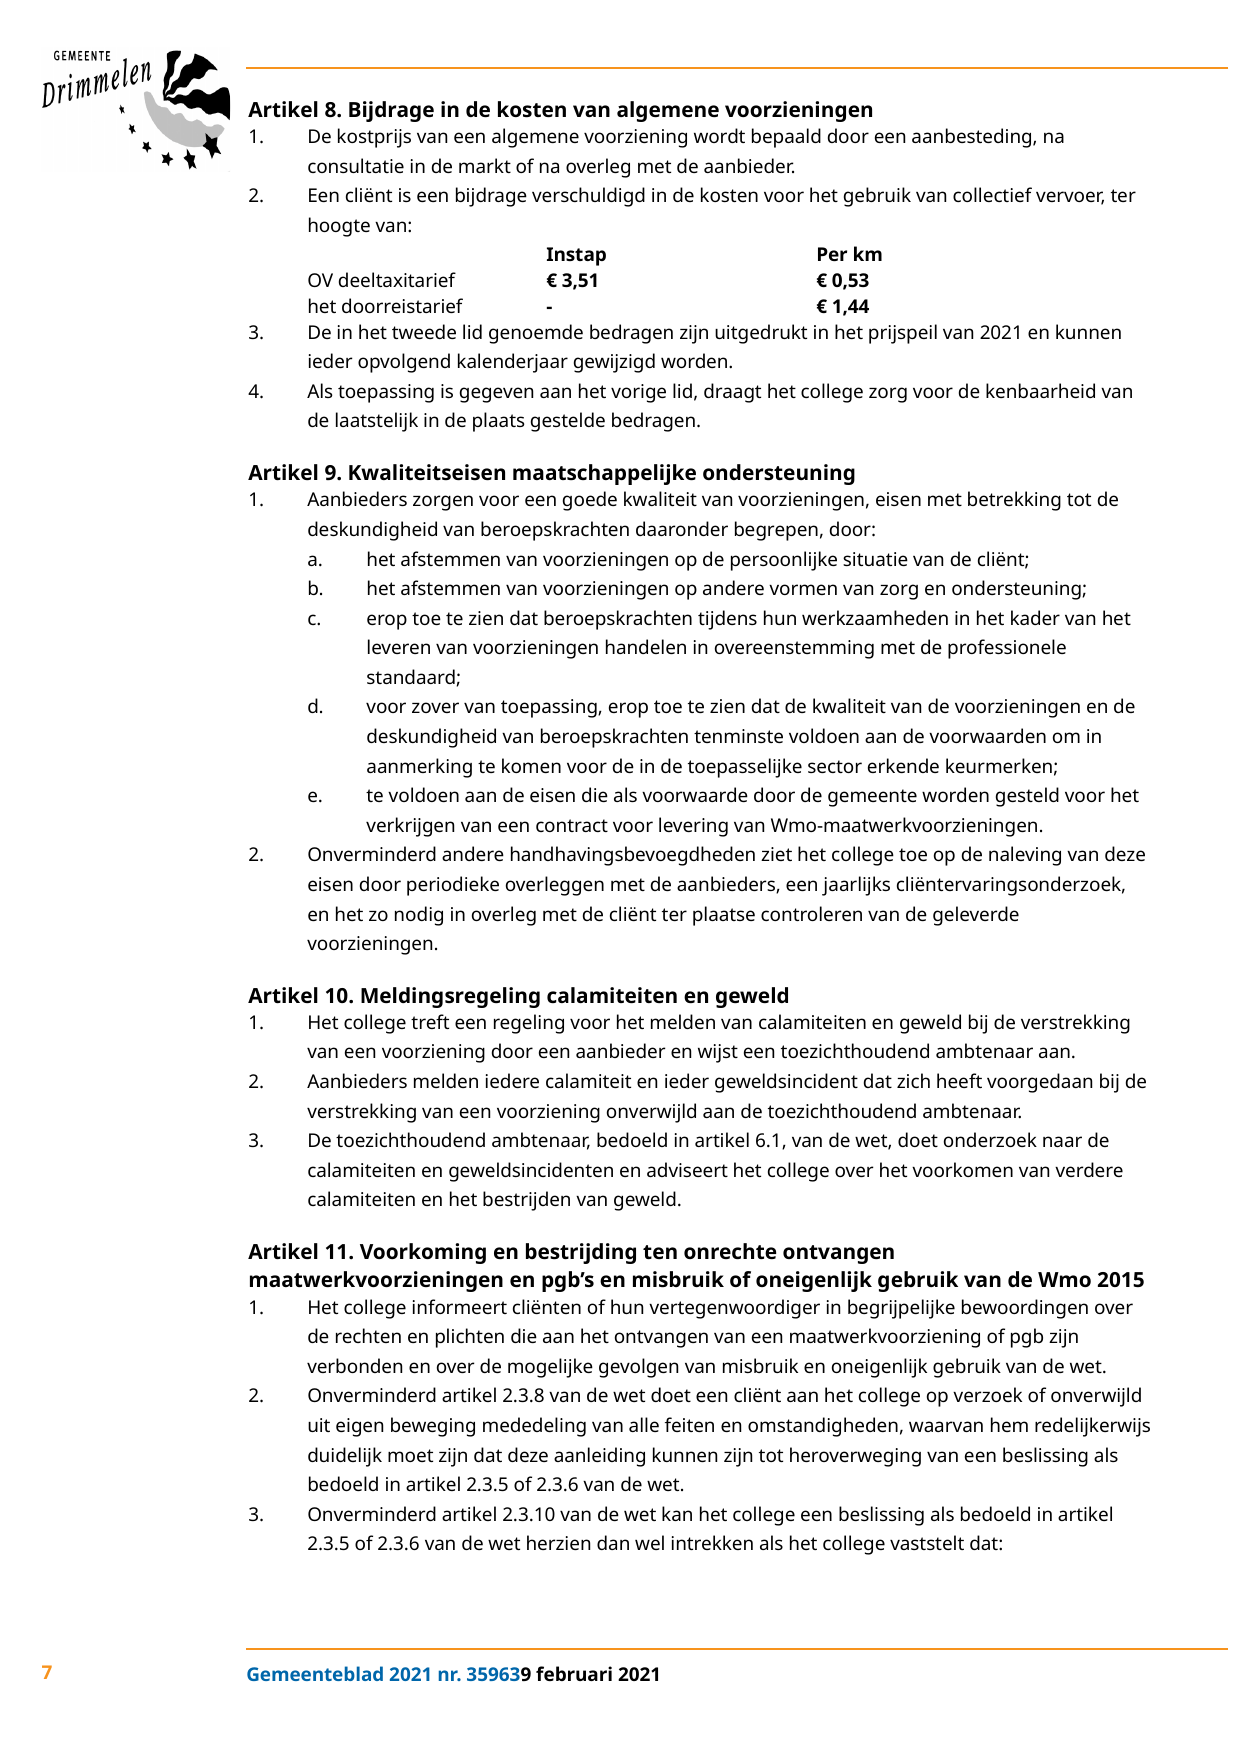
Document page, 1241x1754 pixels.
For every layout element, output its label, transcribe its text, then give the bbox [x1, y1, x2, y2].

table_cell € 3,51 [546, 268, 816, 293]
list Aanbieders zorgen voor een goede kwaliteit van voorzieningen, eisen met betrekking tot de deskundigheid van beroepskrachten daaronder begrepen, door: [248, 487, 1152, 542]
table_header [307, 242, 546, 267]
list Onverminderd artikel 2.3.10 van de wet kan het college een beslissing als bedoeld in artikel 2.3.5 of 2.3.6 van de wet herzien dan wel intrekken als het college vaststelt dat: [248, 1501, 1152, 1556]
text Artikel 10. Meldingsregeling calamiteiten en geweld [248, 981, 1152, 1009]
list Het college treft een regeling voor het melden van calamiteiten en geweld bij de verstrekking van een voorziening door een aanbieder en wijst een toezichthoudend ambtenaar aan. [248, 1009, 1152, 1064]
text Artikel 8. Bijdrage in de kosten van algemene voorzieningen [248, 95, 1152, 123]
list te voldoen aan de eisen die als voorwaarde door de gemeente worden gesteld voor het verkrijgen van een contract voor levering van Wmo-maatwerkvoorzieningen. [307, 782, 1152, 838]
list het afstemmen van voorzieningen op andere vormen van zorg en ondersteuning; [307, 575, 1152, 601]
text Artikel 11. Voorkoming en bestrijding ten onrechte ontvangen maatwerkvoorzieningen en pgb’s en misbruik of oneigenlijk gebruik van de Wmo 2015 [248, 1237, 1152, 1294]
table_cell - [546, 293, 816, 319]
list De toezichthoudend ambtenaar, bedoeld in artikel 6.1, van de wet, doet onderzoek naar de calamiteiten en geweldsincidenten en adviseert het college over het voorkomen van verdere calamiteiten en het bestrijden van geweld. [248, 1127, 1152, 1212]
table_header Per km [816, 242, 1211, 267]
table_header Instap [546, 242, 816, 267]
table_cell het doorreistarief [307, 293, 546, 319]
list Onverminderd andere handhavingsbevoegdheden ziet het college toe op de naleving van deze eisen door periodieke overleggen met de aanbieders, een jaarlijks cliëntervaringsonderzoek, en het zo nodig in overleg met de cliënt ter plaatse controleren van de geleverde voorzieningen. [248, 842, 1152, 956]
list Aanbieders melden iedere calamiteit en ieder geweldsincident dat zich heeft voorgedaan bij de verstrekking van een voorziening onverwijld aan de toezichthoudend ambtenaar. [248, 1068, 1152, 1124]
list Een cliënt is een bijdrage verschuldigd in de kosten voor het gebruik van collectief vervoer, ter hoogte van: [248, 182, 1152, 238]
table_cell € 1,44 [816, 293, 1211, 319]
list Onverminderd artikel 2.3.8 van de wet doet een cliënt aan het college op verzoek of onverwijld uit eigen beweging mededeling van alle feiten en omstandigheden, waarvan hem redelijkerwijs duidelijk moet zijn dat deze aanleiding kunnen zijn tot heroverweging van een beslissing als bedoeld in artikel 2.3.5 of 2.3.6 van de wet. [248, 1383, 1152, 1497]
table_cell OV deeltaxitarief [307, 268, 546, 293]
picture [41, 47, 231, 172]
list Het college informeert cliënten of hun vertegenwoordiger in begrijpelijke bewoordingen over de rechten en plichten die aan het ontvangen van een maatwerkvoorziening of pgb zijn verbonden en over de mogelijke gevolgen van misbruik en oneigenlijk gebruik van de wet. [248, 1294, 1152, 1379]
list De kostprijs van een algemene voorziening wordt bepaald door een aanbesteding, na consultatie in de markt of na overleg met de aanbieder. [248, 123, 1152, 178]
text Artikel 9. Kwaliteitseisen maatschappelijke ondersteuning [248, 458, 1152, 487]
list het afstemmen van voorzieningen op de persoonlijke situatie van de cliënt; [307, 546, 1152, 571]
list De in het tweede lid genoemde bedragen zijn uitgedrukt in het prijspeil van 2021 en kunnen ieder opvolgend kalenderjaar gewijzigd worden. [248, 319, 1152, 374]
list voor zover van toepassing, erop toe te zien dat de kwaliteit van de voorzieningen en de deskundigheid van beroepskrachten tenminste voldoen aan de voorwaarden om in aanmerking te komen voor de in de toepasselijke sector erkende keurmerken; [307, 694, 1152, 778]
list Als toepassing is gegeven aan het vorige lid, draagt het college zorg voor de kenbaarheid van de laatstelijk in de plaats gestelde bedragen. [248, 378, 1152, 433]
table_cell € 0,53 [816, 268, 1211, 293]
list erop toe te zien dat beroepskrachten tijdens hun werkzaamheden in het kader van het leveren van voorzieningen handelen in overeenstemming met de professionele standaard; [307, 605, 1152, 690]
